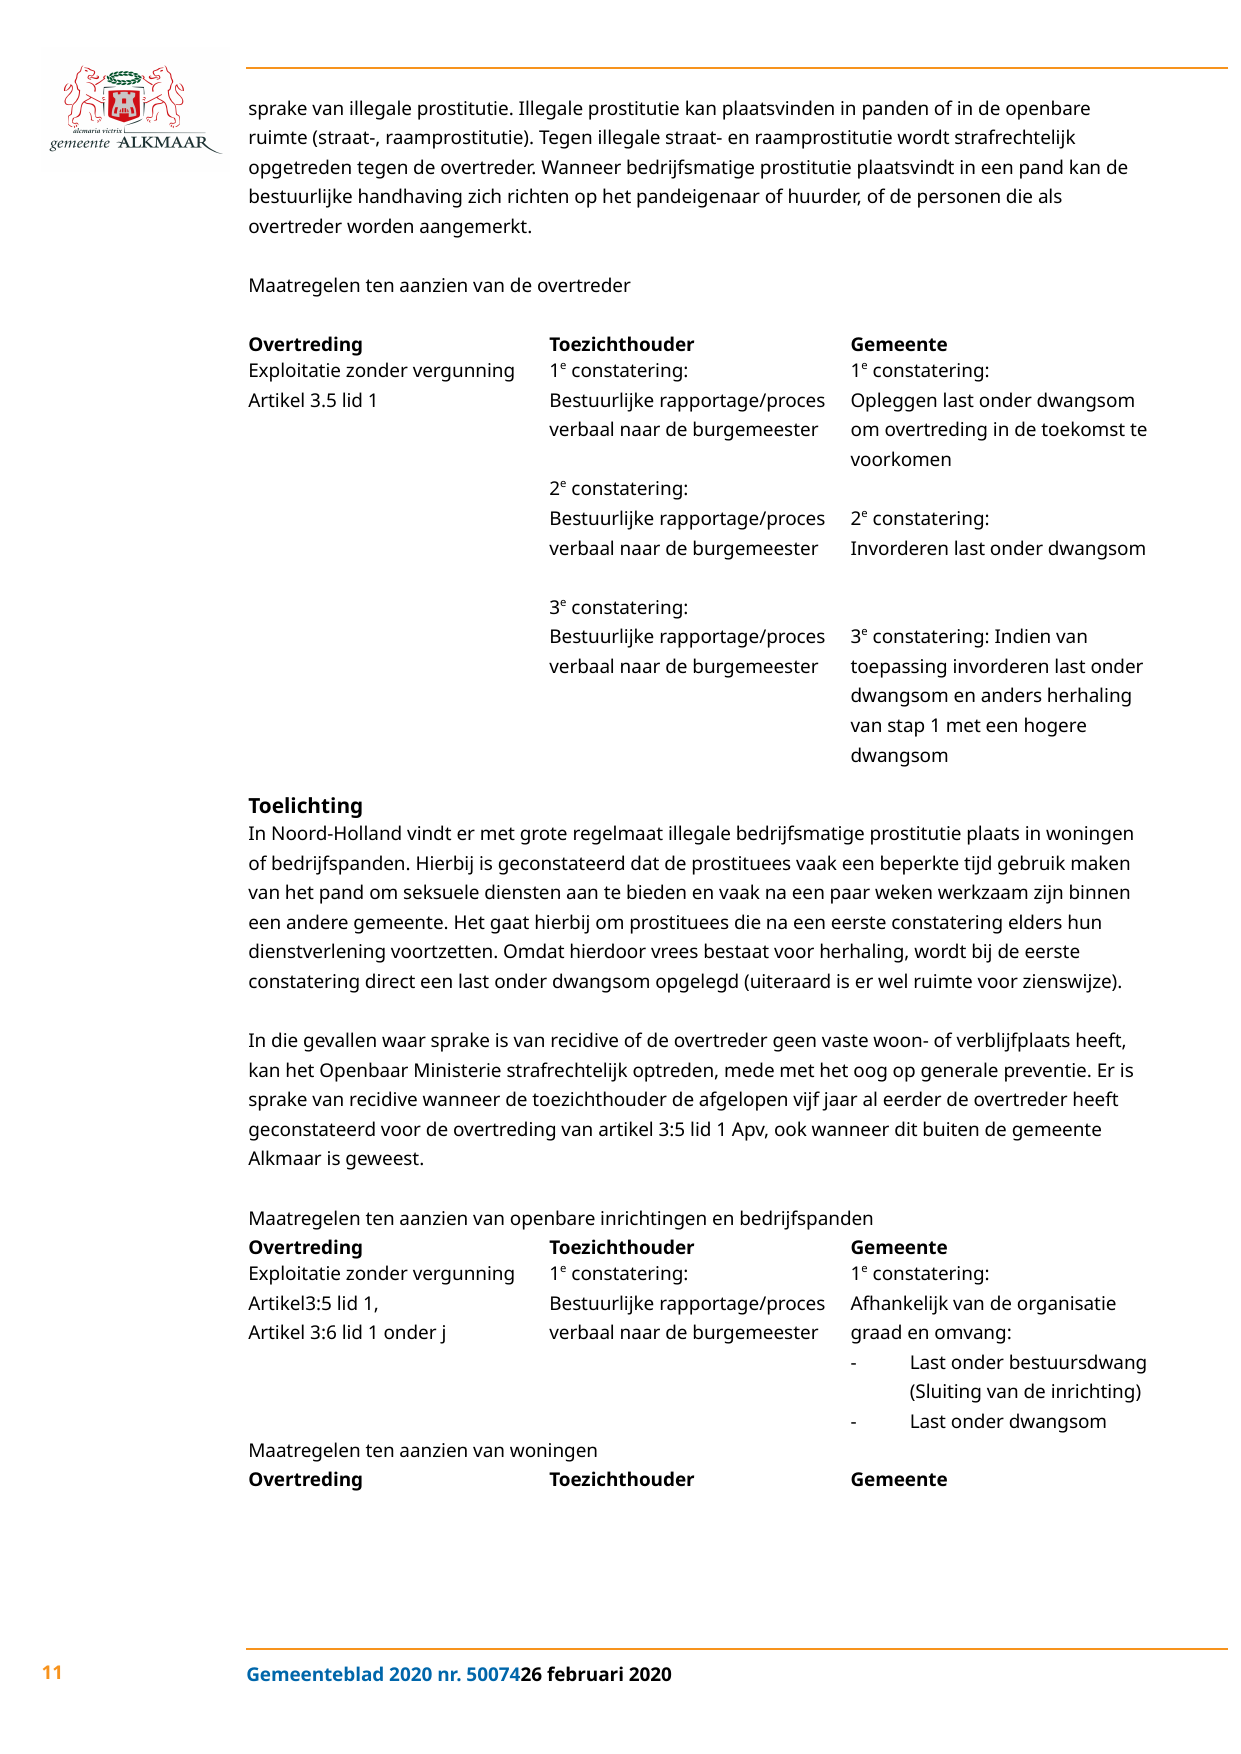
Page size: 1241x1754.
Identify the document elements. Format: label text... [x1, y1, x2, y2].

table_header Gemeente [850, 1467, 1152, 1492]
text In Noord-Holland vindt er met grote regelmaat illegale bedrijfsmatige prostitutie plaats in woningen of bedrijfspanden. Hierbij is geconstateerd dat de prostituees vaak een beperkte tijd gebruik maken van het pand om seksuele diensten aan te bieden en vaak na een paar weken werkzaam zijn binnen een andere gemeente. Het gaat hierbij om prostituees die na een eerste constatering elders hun dienstverlening voortzetten. Omdat hierdoor vrees bestaat voor herhaling, wordt bij de eerste constatering direct een last onder dwangsom opgelegd (uiteraard is er wel ruimte voor zienswijze). [248, 820, 1152, 994]
text Toelichting [248, 792, 1152, 820]
table_header Toezichthouder [549, 1467, 850, 1492]
table_cell 1e constatering: Afhankelijk van de organisatie graad en omvang: Last onder bestuursdwang (Sluiting van de inrichting) Last onder dwangsom [850, 1260, 1152, 1434]
text Maatregelen ten aanzien van de overtreder [248, 272, 1152, 298]
text sprake van illegale prostitutie. Illegale prostitutie kan plaatsvinden in panden of in de openbare ruimte (straat-, raamprostitutie). Tegen illegale straat- en raamprostitutie wordt strafrechtelijk opgetreden tegen de overtreder. Wanneer bedrijfsmatige prostitutie plaatsvindt in een pand kan de bestuurlijke handhaving zich richten op het pandeigenaar of huurder, of de personen die als overtreder worden aangemerkt. [248, 95, 1152, 239]
table_header Gemeente [850, 1234, 1152, 1260]
table_cell 1e constatering: Bestuurlijke rapportage/proces verbaal naar de burgemeester [549, 1260, 850, 1434]
table_header Overtreding [248, 1467, 549, 1492]
table_cell 1e constatering: Opleggen last onder dwangsom om overtreding in de toekomst te voorkomen 2e constatering: Invorderen last onder dwangsom 3e constatering: Indien van toepassing invorderen last onder dwangsom en anders herhaling van stap 1 met een hogere dwangsom [850, 357, 1152, 768]
table_header Gemeente [850, 332, 1152, 357]
table_header Toezichthouder [549, 332, 850, 357]
table_header Overtreding [248, 332, 549, 357]
picture [41, 47, 231, 172]
text Maatregelen ten aanzien van openbare inrichtingen en bedrijfspanden [248, 1205, 1152, 1230]
table_cell Exploitatie zonder vergunning Artikel3:5 lid 1, Artikel 3:6 lid 1 onder j [248, 1260, 549, 1434]
text In die gevallen waar sprake is van recidive of de overtreder geen vaste woon- of verblijfplaats heeft, kan het Openbaar Ministerie strafrechtelijk optreden, mede met het oog op generale preventie. Er is sprake van recidive wanneer de toezichthouder de afgelopen vijf jaar al eerder de overtreder heeft geconstateerd voor de overtreding van artikel 3:5 lid 1 Apv, ook wanneer dit buiten de gemeente Alkmaar is geweest. [248, 1027, 1152, 1171]
table_header Overtreding [248, 1234, 549, 1260]
table_header Toezichthouder [549, 1234, 850, 1260]
text Maatregelen ten aanzien van woningen [248, 1437, 1152, 1463]
table_cell 1e constatering: Bestuurlijke rapportage/proces verbaal naar de burgemeester 2e constatering: Bestuurlijke rapportage/proces verbaal naar de burgemeester 3e constatering: Bestuurlijke rapportage/proces verbaal naar de burgemeester [549, 357, 850, 768]
table_cell Exploitatie zonder vergunning Artikel 3.5 lid 1 [248, 357, 549, 768]
